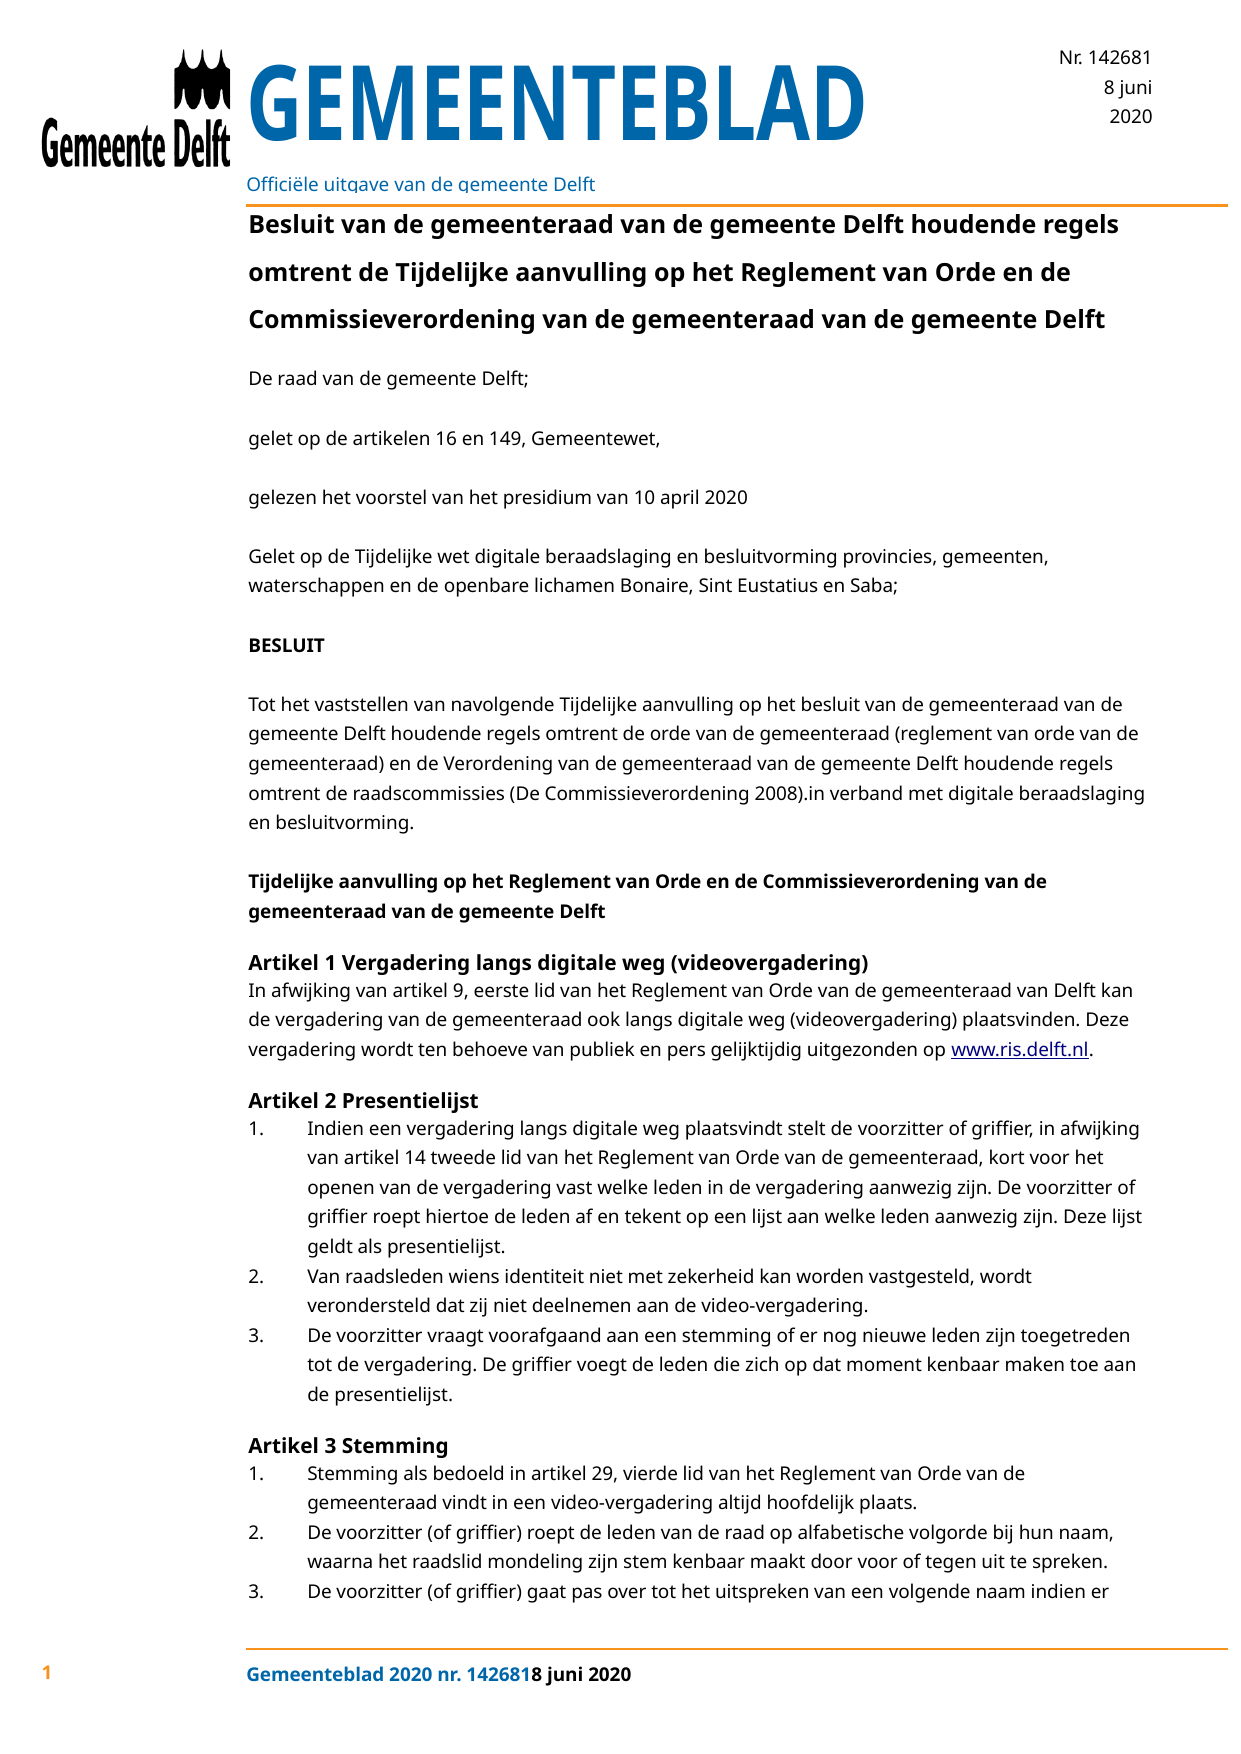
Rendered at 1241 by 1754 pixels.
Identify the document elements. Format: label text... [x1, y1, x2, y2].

picture [41, 47, 231, 172]
text Tot het vaststellen van navolgende Tijdelijke aanvulling op het besluit van de gemeenteraad van de gemeente Delft houdende regels omtrent de orde van de gemeenteraad (reglement van orde van de gemeenteraad) en de Verordening van de gemeenteraad van de gemeente Delft houdende regels omtrent de raadscommissies (De Commissieverordening 2008).in verband met digitale beraadslaging en besluitvorming. [248, 691, 1152, 835]
list De voorzitter vraagt voorafgaand aan een stemming of er nog nieuwe leden zijn toegetreden tot de vergadering. De griffier voegt de leden die zich op dat moment kenbaar maken toe aan de presentielijst. [248, 1322, 1152, 1407]
list Stemming als bedoeld in artikel 29, vierde lid van het Reglement van Orde van de gemeenteraad vindt in een video-vergadering altijd hoofdelijk plaats. [248, 1460, 1152, 1515]
list Van raadsleden wiens identiteit niet met zekerheid kan worden vastgesteld, wordt verondersteld dat zij niet deelnemen aan de video-vergadering. [248, 1263, 1152, 1318]
text Artikel 1 Vergadering langs digitale weg (videovergadering) [248, 948, 1152, 977]
text gelet op de artikelen 16 en 149, Gemeentewet, [248, 425, 1152, 450]
list Indien een vergadering langs digitale weg plaatsvindt stelt de voorzitter of griffier, in afwijking van artikel 14 tweede lid van het Reglement van Orde van de gemeenteraad, kort voor het openen van de vergadering vast welke leden in de vergadering aanwezig zijn. De voorzitter of griffier roept hiertoe de leden af en tekent op een lijst aan welke leden aanwezig zijn. Deze lijst geldt als presentielijst. [248, 1115, 1152, 1259]
text Artikel 2 Presentielijst [248, 1086, 1152, 1115]
text BESLUIT [248, 632, 1152, 657]
text In afwijking van artikel 9, eerste lid van het Reglement van Orde van de gemeenteraad van Delft kan de vergadering van de gemeenteraad ook langs digitale weg (videovergadering) plaatsvinden. Deze vergadering wordt ten behoeve van publiek en pers gelijktijdig uitgezonden op www.ris.delft.nl. [248, 977, 1152, 1062]
list De voorzitter (of griffier) roept de leden van de raad op alfabetische volgorde bij hun naam, waarna het raadslid mondeling zijn stem kenbaar maakt door voor of tegen uit te spreken. [248, 1519, 1152, 1574]
list De voorzitter (of griffier) gaat pas over tot het uitspreken van een volgende naam indien er [248, 1578, 1152, 1604]
text De raad van de gemeente Delft; [248, 366, 1152, 391]
text gelezen het voorstel van het presidium van 10 april 2020 [248, 484, 1152, 509]
text Tijdelijke aanvulling op het Reglement van Orde en de Commissieverordening van de gemeenteraad van de gemeente Delft [248, 868, 1152, 924]
text Gelet op de Tijdelijke wet digitale beraadslaging en besluitvorming provincies, gemeenten, waterschappen en de openbare lichamen Bonaire, Sint Eustatius en Saba; [248, 543, 1152, 598]
text Artikel 3 Stemming [248, 1432, 1152, 1460]
text Besluit van de gemeenteraad van de gemeente Delft houdende regels omtrent de Tijdelijke aanvulling op het Reglement van Orde en de Commissieverordening van de gemeenteraad van de gemeente Delft [248, 207, 1152, 336]
